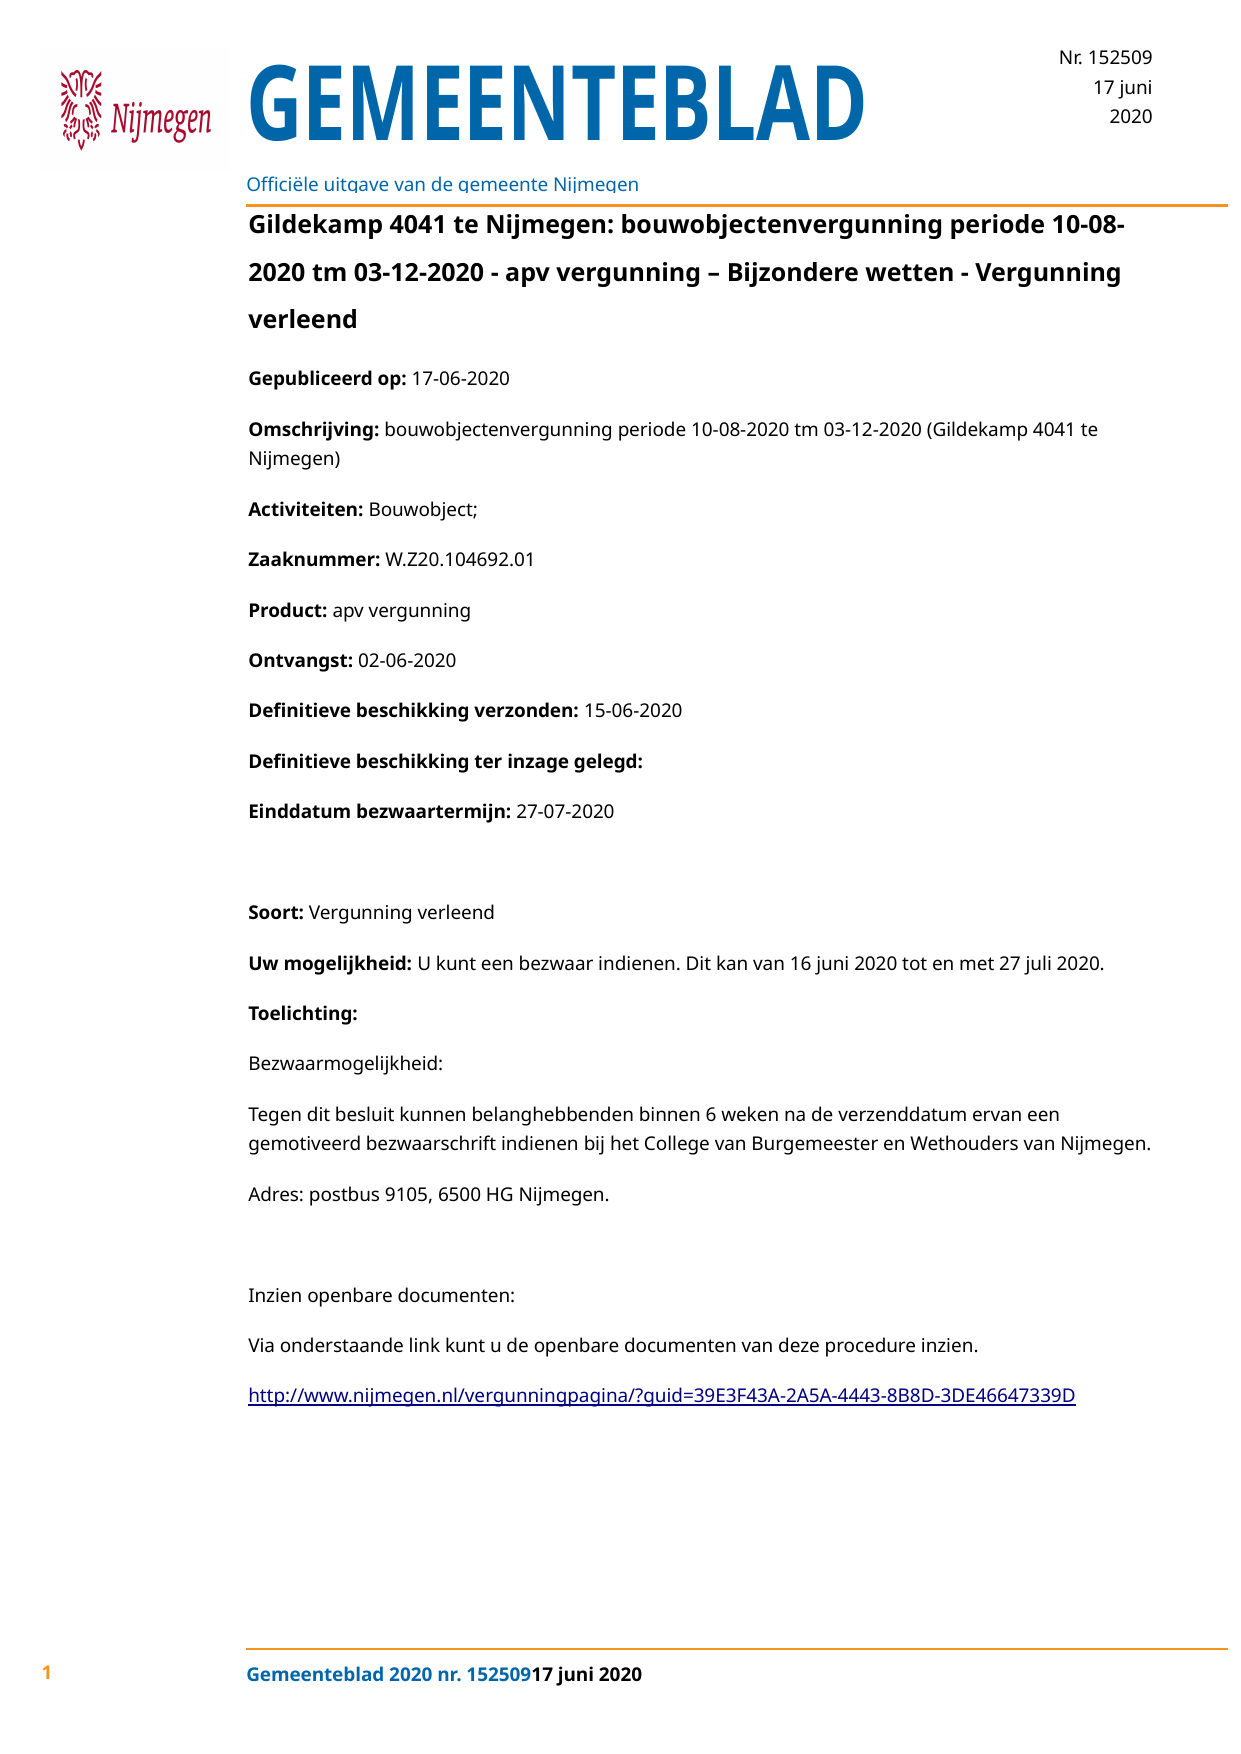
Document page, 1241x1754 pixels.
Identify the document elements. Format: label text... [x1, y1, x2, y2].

text Soort: Vergunning verleend [248, 899, 1152, 925]
text Ontvangst: 02-06-2020 [248, 647, 1152, 673]
text Via onderstaande link kunt u de openbare documenten van deze procedure inzien. [248, 1332, 1152, 1358]
text Tegen dit besluit kunnen belanghebbenden binnen 6 weken na de verzenddatum ervan een gemotiveerd bezwaarschrift indienen bij het College van Burgemeester en Wethouders van Nijmegen. [248, 1101, 1152, 1156]
text Zaaknummer: W.Z20.104692.01 [248, 546, 1152, 572]
text Gepubliceerd op: 17-06-2020 [248, 366, 1152, 391]
text Omschrijving: bouwobjectenvergunning periode 10-08-2020 tm 03-12-2020 (Gildekamp 4041 te Nijmegen) [248, 416, 1152, 471]
text Activiteiten: Bouwobject; [248, 496, 1152, 522]
text Bezwaarmogelijkheid: [248, 1051, 1152, 1076]
text Gildekamp 4041 te Nijmegen: bouwobjectenvergunning periode 10-08-2020 tm 03-12-2020 - apv vergunning – Bijzondere wetten - Vergunning verleend [248, 207, 1152, 336]
text http://www.nijmegen.nl/vergunningpagina/?guid=39E3F43A-2A5A-4443-8B8D-3DE46647339D [248, 1383, 1152, 1408]
text Adres: postbus 9105, 6500 HG Nijmegen. [248, 1181, 1152, 1207]
text Definitieve beschikking ter inzage gelegd: [248, 748, 1152, 774]
text Toelichting: [248, 1000, 1152, 1026]
text Inzien openbare documenten: [248, 1282, 1152, 1307]
text Uw mogelijkheid: U kunt een bezwaar indienen. Dit kan van 16 juni 2020 tot en met 27 juli 2020. [248, 950, 1152, 975]
text Definitieve beschikking verzonden: 15-06-2020 [248, 698, 1152, 723]
picture [41, 47, 231, 172]
text Product: apv vergunning [248, 597, 1152, 622]
text Einddatum bezwaartermijn: 27-07-2020 [248, 798, 1152, 824]
